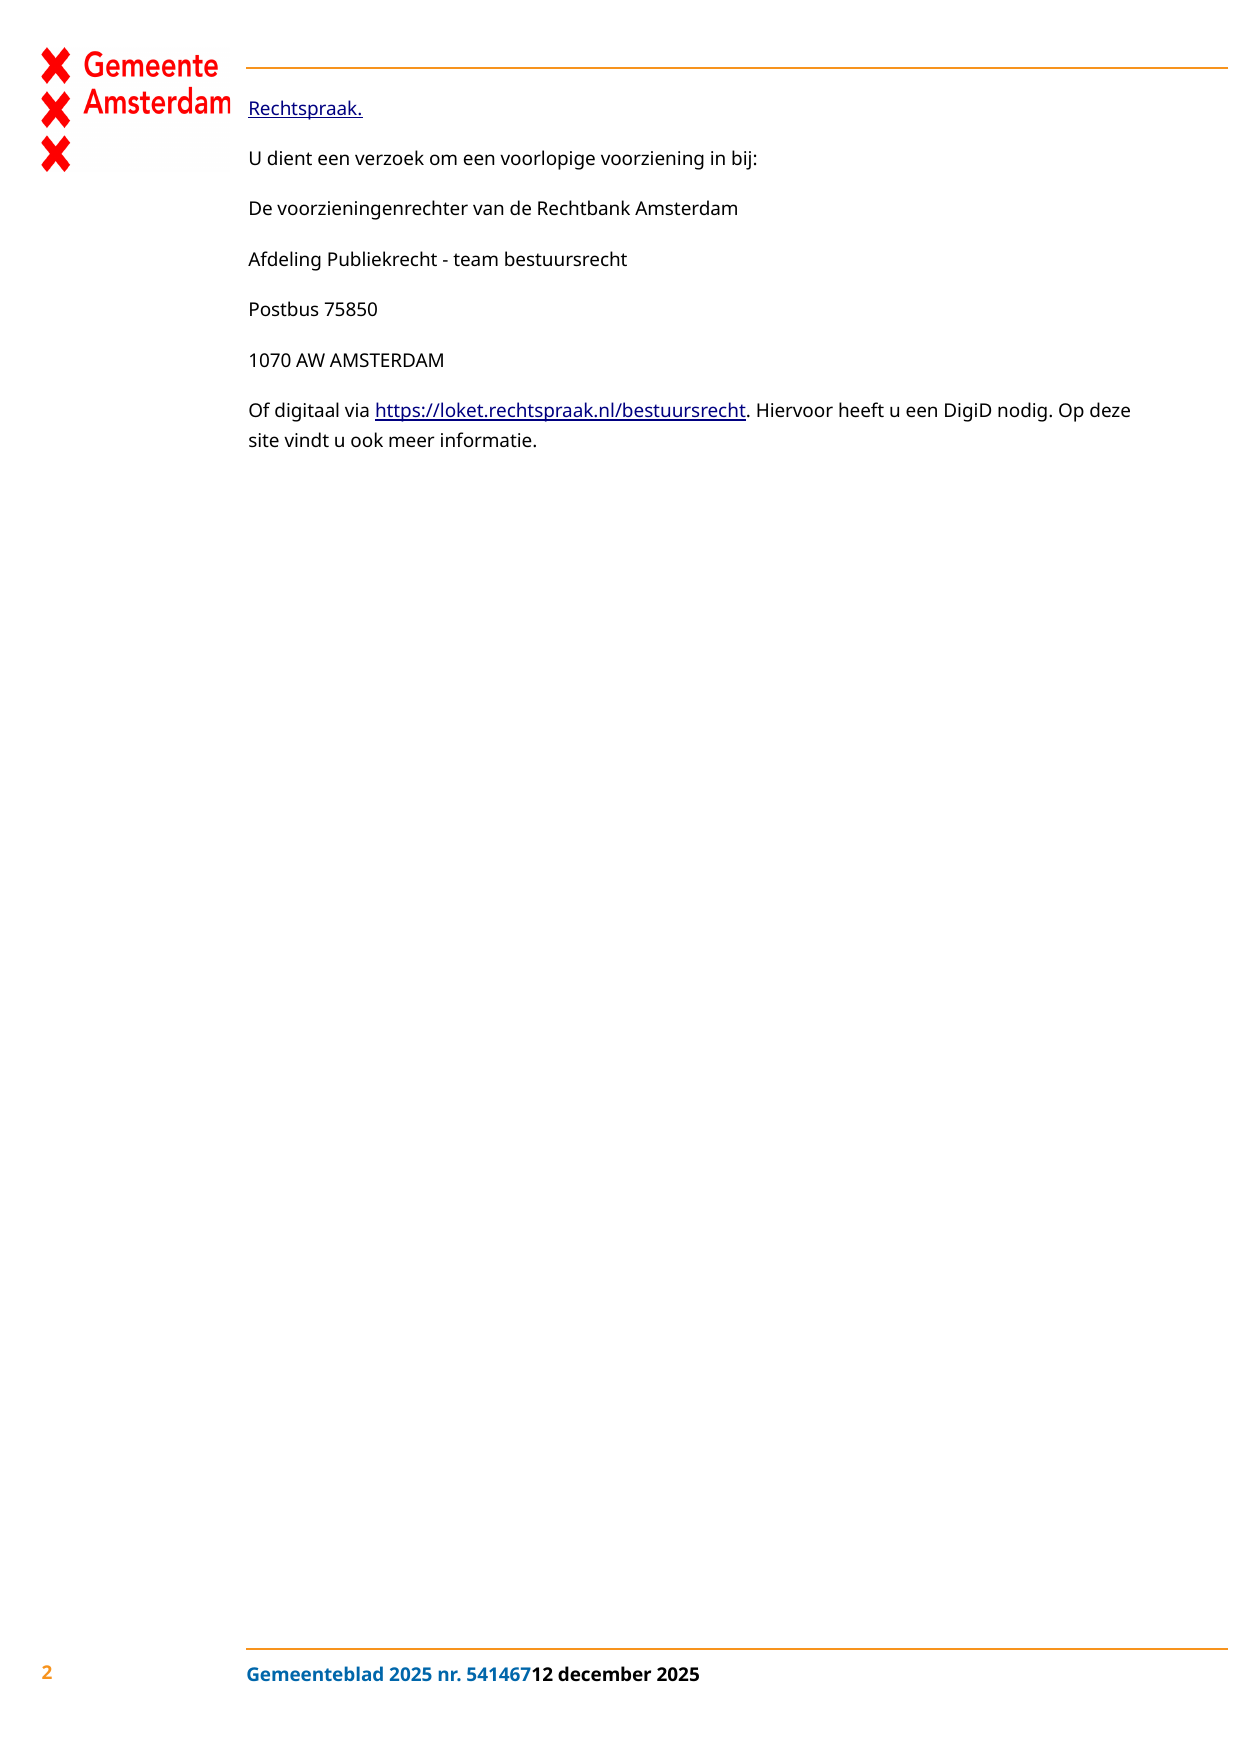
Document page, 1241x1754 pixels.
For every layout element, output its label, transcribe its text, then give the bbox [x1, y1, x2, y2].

text De voorzieningenrechter van de Rechtbank Amsterdam [248, 196, 1152, 221]
text Postbus 75850 [248, 296, 1152, 322]
text 1070 AW AMSTERDAM [248, 347, 1152, 373]
text Afdeling Publiekrecht - team bestuursrecht [248, 246, 1152, 272]
text U dient een verzoek om een voorlopige voorziening in bij: [248, 145, 1152, 171]
text Rechtspraak. [248, 95, 1152, 121]
picture [41, 47, 231, 172]
text Of digitaal via https://loket.rechtspraak.nl/bestuursrecht. Hiervoor heeft u een DigiD nodig. Op deze site vindt u ook meer informatie. [248, 397, 1152, 453]
